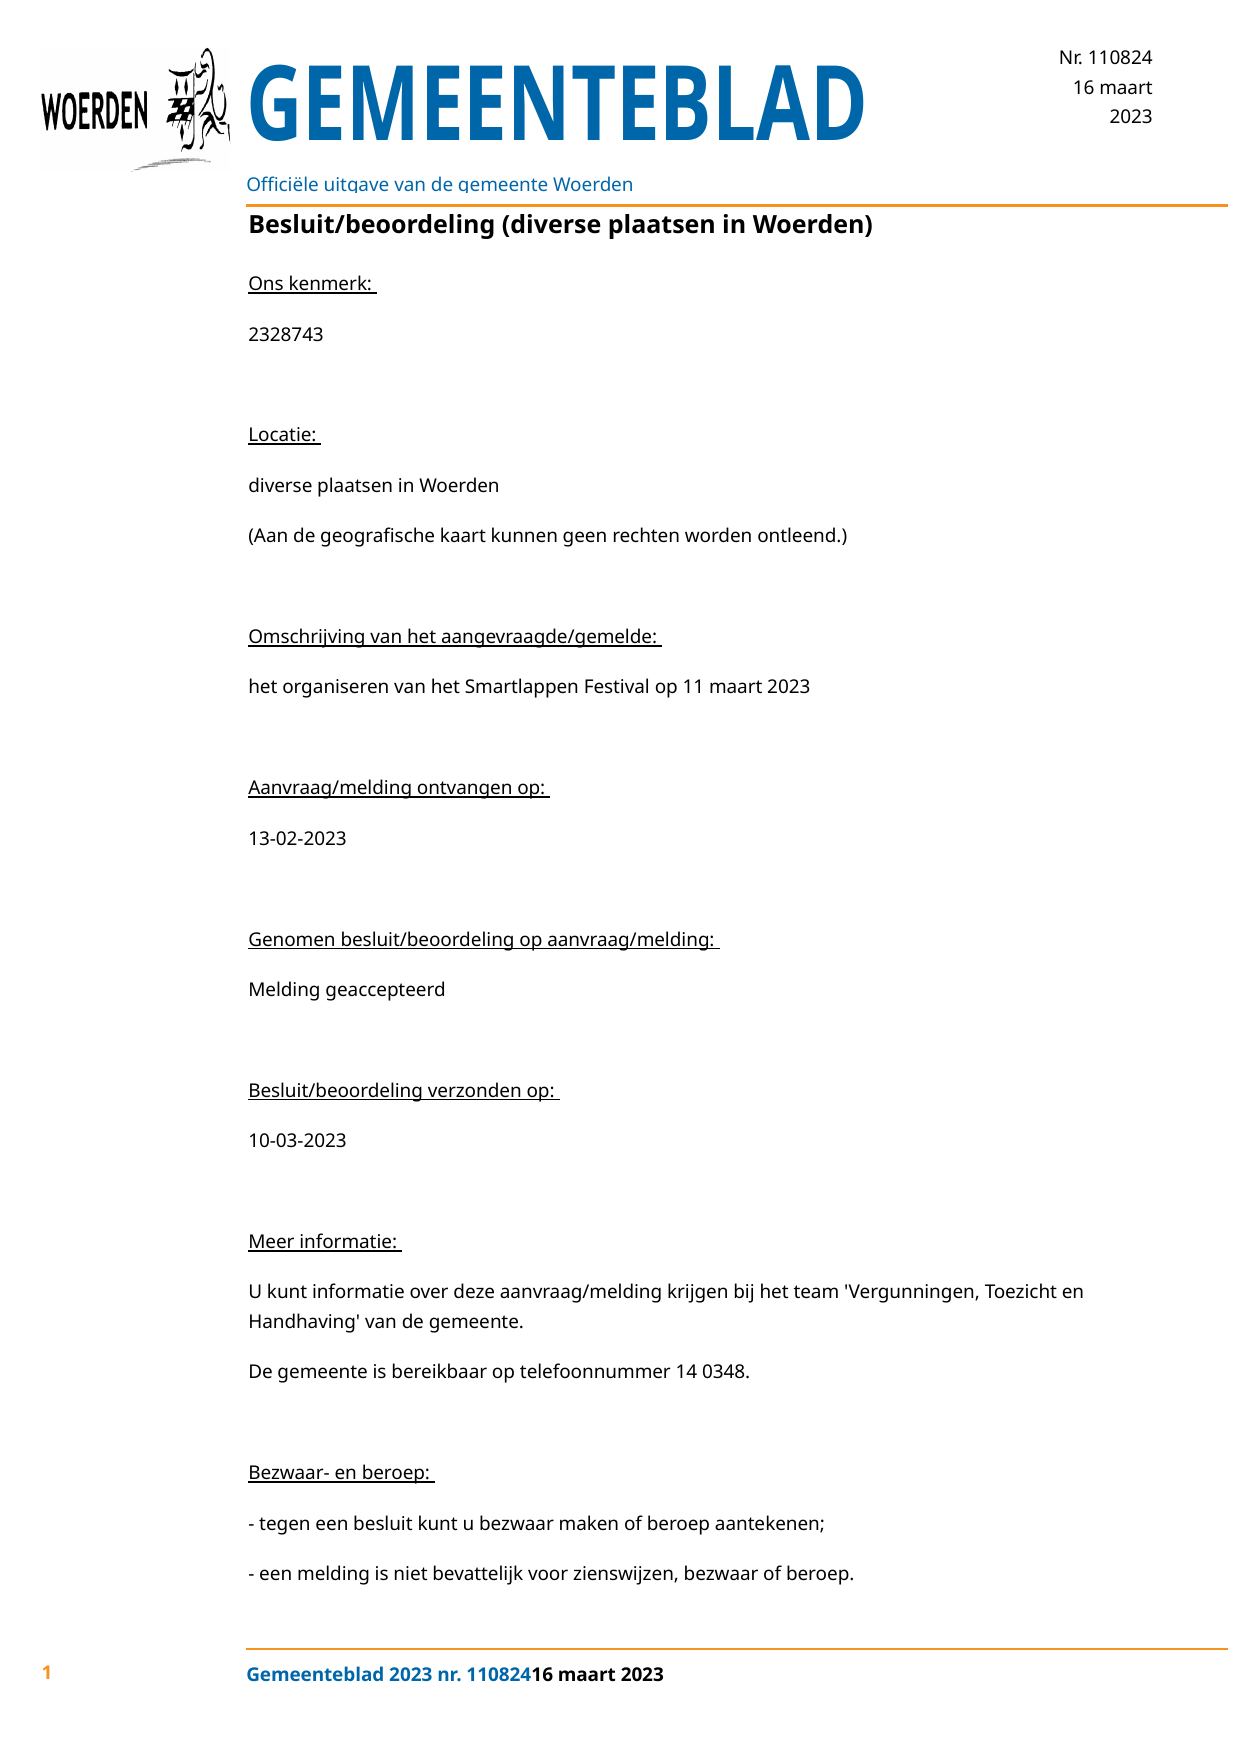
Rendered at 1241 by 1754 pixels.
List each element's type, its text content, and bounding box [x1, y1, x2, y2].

text Meer informatie: [248, 1228, 1152, 1254]
text Besluit/beoordeling (diverse plaatsen in Woerden) [248, 207, 1152, 241]
text Locatie: [248, 422, 1152, 447]
text - tegen een besluit kunt u bezwaar maken of beroep aantekenen; [248, 1510, 1152, 1536]
text diverse plaatsen in Woerden [248, 472, 1152, 498]
text Bezwaar- en beroep: [248, 1459, 1152, 1485]
text De gemeente is bereikbaar op telefoonnummer 14 0348. [248, 1359, 1152, 1384]
text het organiseren van het Smartlappen Festival op 11 maart 2023 [248, 674, 1152, 699]
text 10-03-2023 [248, 1127, 1152, 1153]
picture [41, 47, 231, 172]
text 13-02-2023 [248, 825, 1152, 851]
text Genomen besluit/beoordeling op aanvraag/melding: [248, 926, 1152, 951]
text Ons kenmerk: [248, 270, 1152, 296]
text U kunt informatie over deze aanvraag/melding krijgen bij het team 'Vergunningen, Toezicht en Handhaving' van de gemeente. [248, 1279, 1152, 1334]
text Besluit/beoordeling verzonden op: [248, 1077, 1152, 1103]
text - een melding is niet bevattelijk voor zienswijzen, bezwaar of beroep. [248, 1560, 1152, 1586]
text 2328743 [248, 321, 1152, 346]
text Aanvraag/melding ontvangen op: [248, 774, 1152, 800]
text (Aan de geografische kaart kunnen geen rechten worden ontleend.) [248, 522, 1152, 548]
text Melding geaccepteerd [248, 976, 1152, 1002]
text Omschrijving van het aangevraagde/gemelde: [248, 623, 1152, 649]
